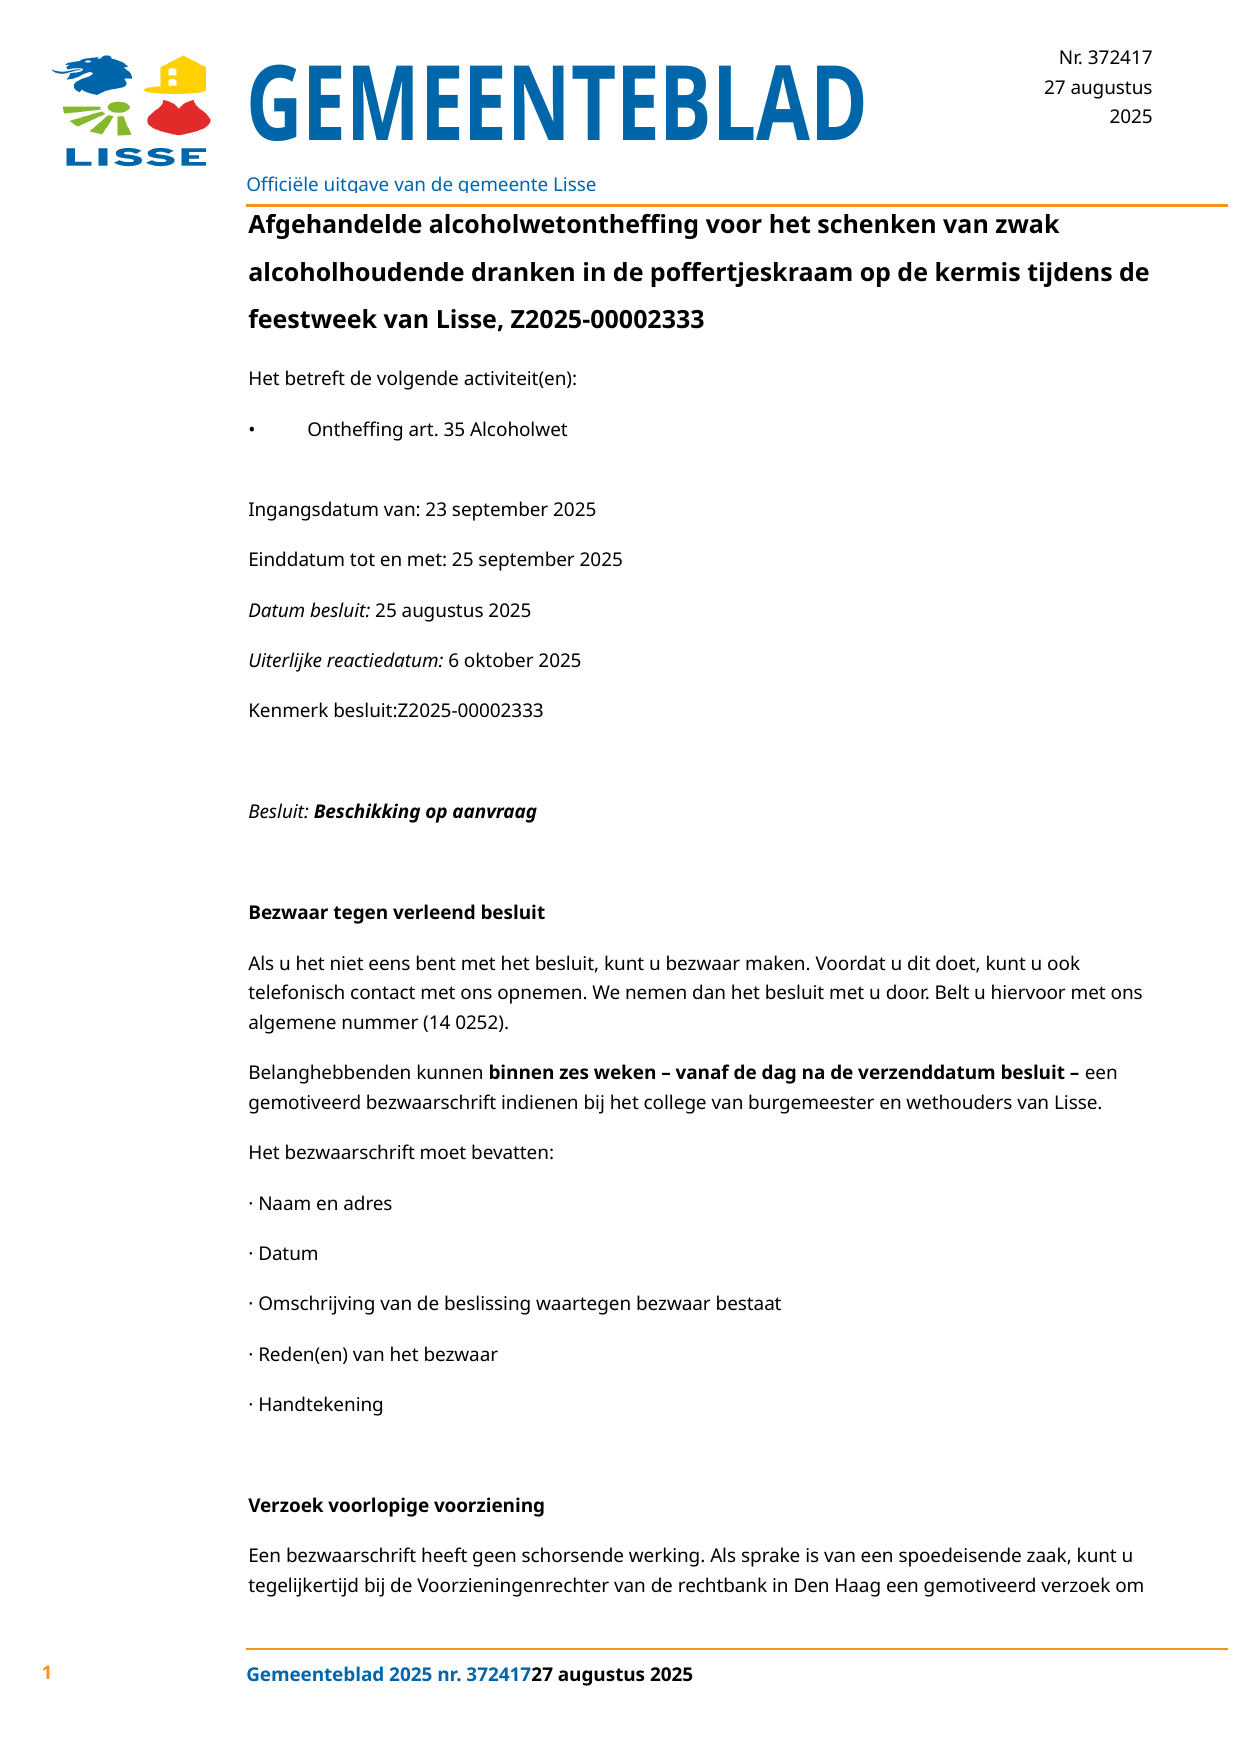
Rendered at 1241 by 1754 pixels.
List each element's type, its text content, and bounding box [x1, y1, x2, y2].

text Kenmerk besluit:Z2025-00002333 [248, 698, 1152, 723]
text Einddatum tot en met: 25 september 2025 [248, 546, 1152, 572]
text Besluit: Beschikking op aanvraag [248, 798, 1152, 824]
text · Naam en adres [248, 1190, 1152, 1215]
text Als u het niet eens bent met het besluit, kunt u bezwaar maken. Voordat u dit doet, kunt u ook telefonisch contact met ons opnemen. We nemen dan het besluit met u door. Belt u hiervoor met ons algemene nummer (14 0252). [248, 950, 1152, 1034]
text Afgehandelde alcoholwetontheffing voor het schenken van zwak alcoholhoudende dranken in de poffertjeskraam op de kermis tijdens de feestweek van Lisse, Z2025-00002333 [248, 207, 1152, 336]
text Belanghebbenden kunnen binnen zes weken – vanaf de dag na de verzenddatum besluit – een gemotiveerd bezwaarschrift indienen bij het college van burgemeester en wethouders van Lisse. [248, 1059, 1152, 1114]
text Een bezwaarschrift heeft geen schorsende werking. Als sprake is van een spoedeisende zaak, kunt u tegelijkertijd bij de Voorzieningenrechter van de rechtbank in Den Haag een gemotiveerd verzoek om [248, 1543, 1152, 1598]
text Uiterlijke reactiedatum: 6 oktober 2025 [248, 647, 1152, 673]
text Het bezwaarschrift moet bevatten: [248, 1139, 1152, 1165]
text Verzoek voorlopige voorziening [248, 1492, 1152, 1518]
text · Omschrijving van de beslissing waartegen bezwaar bestaat [248, 1291, 1152, 1316]
text Datum besluit: 25 augustus 2025 [248, 597, 1152, 622]
text Ingangsdatum van: 23 september 2025 [248, 496, 1152, 522]
text Het betreft de volgende activiteit(en): [248, 366, 1152, 391]
list Ontheffing art. 35 Alcoholwet [248, 416, 1152, 442]
text · Datum [248, 1240, 1152, 1266]
text · Reden(en) van het bezwaar [248, 1341, 1152, 1367]
text Bezwaar tegen verleend besluit [248, 899, 1152, 925]
text · Handtekening [248, 1391, 1152, 1417]
picture [41, 47, 231, 172]
